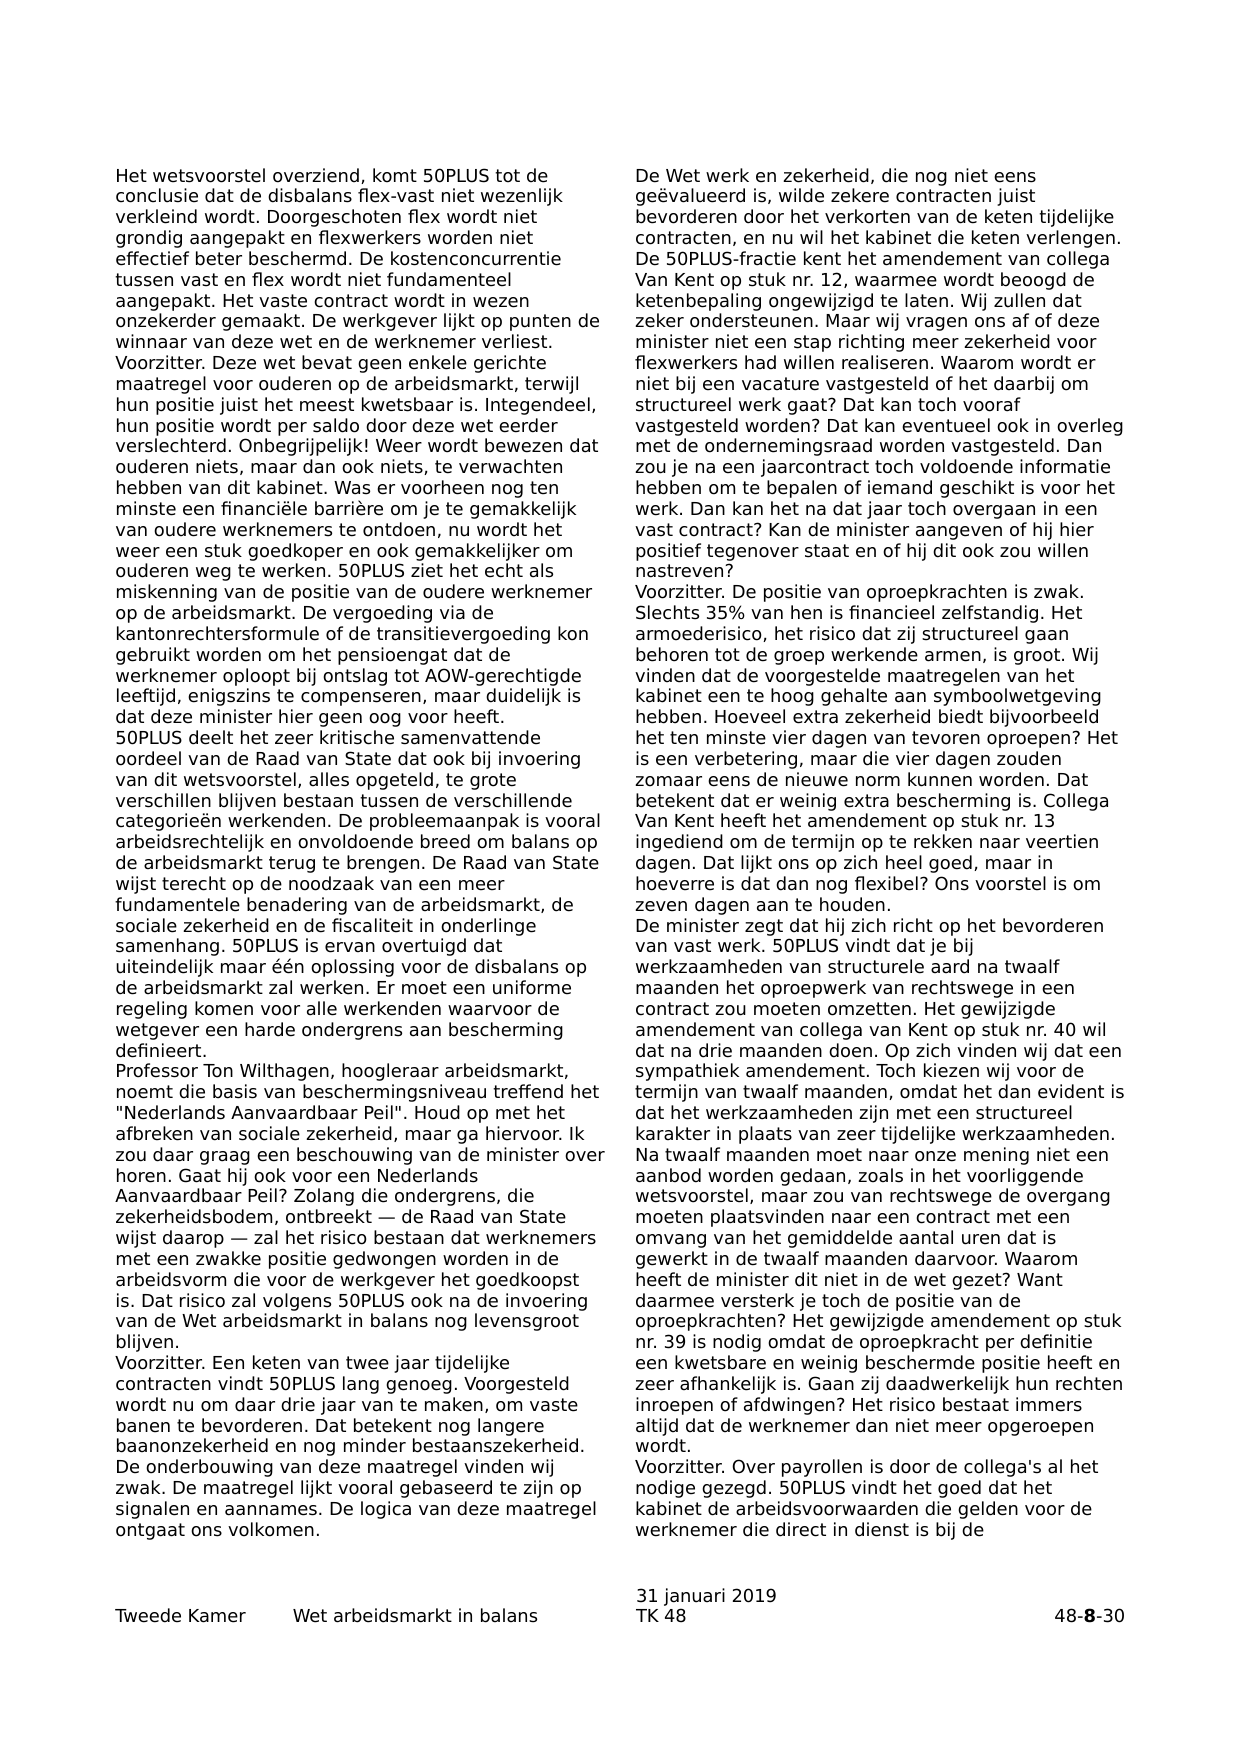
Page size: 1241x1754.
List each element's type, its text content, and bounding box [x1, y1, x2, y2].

text Professor Ton Wilthagen, hoogleraar arbeidsmarkt, noemt die basis van beschermingsniveau treffend het "Nederlands Aanvaardbaar Peil". Houd op met het afbreken van sociale zekerheid, maar ga hiervoor. Ik zou daar graag een beschouwing van de minister over horen. Gaat hij ook voor een Nederlands Aanvaardbaar Peil? Zolang die ondergrens, die zekerheidsbodem, ontbreekt — de Raad van State wijst daarop — zal het risico bestaan dat werknemers met een zwakke positie gedwongen worden in de arbeidsvorm die voor de werkgever het goedkoopst is. Dat risico zal volgens 50PLUS ook na de invoering van de Wet arbeidsmarkt in balans nog levensgroot blijven. [115, 1061, 605, 1353]
text Voorzitter. Deze wet bevat geen enkele gerichte maatregel voor ouderen op de arbeidsmarkt, terwijl hun positie juist het meest kwetsbaar is. Integendeel, hun positie wordt per saldo door deze wet eerder verslechterd. Onbegrijpelijk! Weer wordt bewezen dat ouderen niets, maar dan ook niets, te verwachten hebben van dit kabinet. Was er voorheen nog ten minste een financiële barrière om je te gemakkelijk van oudere werknemers te ontdoen, nu wordt het weer een stuk goedkoper en ook gemakkelijker om ouderen weg te werken. 50PLUS ziet het echt als miskenning van de positie van de oudere werknemer op de arbeidsmarkt. De vergoeding via de kantonrechtersformule of de transitievergoeding kon gebruikt worden om het pensioengat dat de werknemer oploopt bij ontslag tot AOW-gerechtigde leeftijd, enigszins te compenseren, maar duidelijk is dat deze minister hier geen oog voor heeft. [115, 353, 605, 728]
text Het wetsvoorstel overziend, komt 50PLUS tot de conclusie dat de disbalans flex-vast niet wezenlijk verkleind wordt. Doorgeschoten flex wordt niet grondig aangepakt en flexwerkers worden niet effectief beter beschermd. De kostenconcurrentie tussen vast en flex wordt niet fundamenteel aangepakt. Het vaste contract wordt in wezen onzekerder gemaakt. De werkgever lijkt op punten de winnaar van deze wet en de werknemer verliest. [115, 165, 605, 353]
text Voorzitter. Een keten van twee jaar tijdelijke contracten vindt 50PLUS lang genoeg. Voorgesteld wordt nu om daar drie jaar van te maken, om vaste banen te bevorderen. Dat betekent nog langere baanonzekerheid en nog minder bestaanszekerheid. De onderbouwing van deze maatregel vinden wij zwak. De maatregel lijkt vooral gebaseerd te zijn op signalen en aannames. De logica van deze maatregel ontgaat ons volkomen. [115, 1353, 605, 1540]
text De Wet werk en zekerheid, die nog niet eens geëvalueerd is, wilde zekere contracten juist bevorderen door het verkorten van de keten tijdelijke contracten, en nu wil het kabinet die keten verlengen. De 50PLUS-fractie kent het amendement van collega Van Kent op stuk nr. 12, waarmee wordt beoogd de ketenbepaling ongewijzigd te laten. Wij zullen dat zeker ondersteunen. Maar wij vragen ons af of deze minister niet een stap richting meer zekerheid voor flexwerkers had willen realiseren. Waarom wordt er niet bij een vacature vastgesteld of het daarbij om structureel werk gaat? Dat kan toch vooraf vastgesteld worden? Dat kan eventueel ook in overleg met de ondernemingsraad worden vastgesteld. Dan zou je na een jaarcontract toch voldoende informatie hebben om te bepalen of iemand geschikt is voor het werk. Dan kan het na dat jaar toch overgaan in een vast contract? Kan de minister aangeven of hij hier positief tegenover staat en of hij dit ook zou willen nastreven? [635, 165, 1125, 582]
text De minister zegt dat hij zich richt op het bevorderen van vast werk. 50PLUS vindt dat je bij werkzaamheden van structurele aard na twaalf maanden het oproepwerk van rechtswege in een contract zou moeten omzetten. Het gewijzigde amendement van collega van Kent op stuk nr. 40 wil dat na drie maanden doen. Op zich vinden wij dat een sympathiek amendement. Toch kiezen wij voor de termijn van twaalf maanden, omdat het dan evident is dat het werkzaamheden zijn met een structureel karakter in plaats van zeer tijdelijke werkzaamheden. Na twaalf maanden moet naar onze mening niet een aanbod worden gedaan, zoals in het voorliggende wetsvoorstel, maar zou van rechtswege de overgang moeten plaatsvinden naar een contract met een omvang van het gemiddelde aantal uren dat is gewerkt in de twaalf maanden daarvoor. Waarom heeft de minister dit niet in de wet gezet? Want daarmee versterk je toch de positie van de oproepkrachten? Het gewijzigde amendement op stuk nr. 39 is nodig omdat de oproepkracht per definitie een kwetsbare en weinig beschermde positie heeft en zeer afhankelijk is. Gaan zij daadwerkelijk hun rechten inroepen of afdwingen? Het risico bestaat immers altijd dat de werknemer dan niet meer opgeroepen wordt. [635, 915, 1125, 1457]
text Voorzitter. Over payrollen is door de collega's al het nodige gezegd. 50PLUS vindt het goed dat het kabinet de arbeidsvoorwaarden die gelden voor de werknemer die direct in dienst is bij de [635, 1457, 1125, 1540]
text Voorzitter. De positie van oproepkrachten is zwak. Slechts 35% van hen is financieel zelfstandig. Het armoederisico, het risico dat zij structureel gaan behoren tot de groep werkende armen, is groot. Wij vinden dat de voorgestelde maatregelen van het kabinet een te hoog gehalte aan symboolwetgeving hebben. Hoeveel extra zekerheid biedt bijvoorbeeld het ten minste vier dagen van tevoren oproepen? Het is een verbetering, maar die vier dagen zouden zomaar eens de nieuwe norm kunnen worden. Dat betekent dat er weinig extra bescherming is. Collega Van Kent heeft het amendement op stuk nr. 13 ingediend om de termijn op te rekken naar veertien dagen. Dat lijkt ons op zich heel goed, maar in hoeverre is dat dan nog flexibel? Ons voorstel is om zeven dagen aan te houden. [635, 582, 1125, 915]
text 50PLUS deelt het zeer kritische samenvattende oordeel van de Raad van State dat ook bij invoering van dit wetsvoorstel, alles opgeteld, te grote verschillen blijven bestaan tussen de verschillende categorieën werkenden. De probleemaanpak is vooral arbeidsrechtelijk en onvoldoende breed om balans op de arbeidsmarkt terug te brengen. De Raad van State wijst terecht op de noodzaak van een meer fundamentele benadering van de arbeidsmarkt, de sociale zekerheid en de fiscaliteit in onderlinge samenhang. 50PLUS is ervan overtuigd dat uiteindelijk maar één oplossing voor de disbalans op de arbeidsmarkt zal werken. Er moet een uniforme regeling komen voor alle werkenden waarvoor de wetgever een harde ondergrens aan bescherming definieert. [115, 728, 605, 1061]
